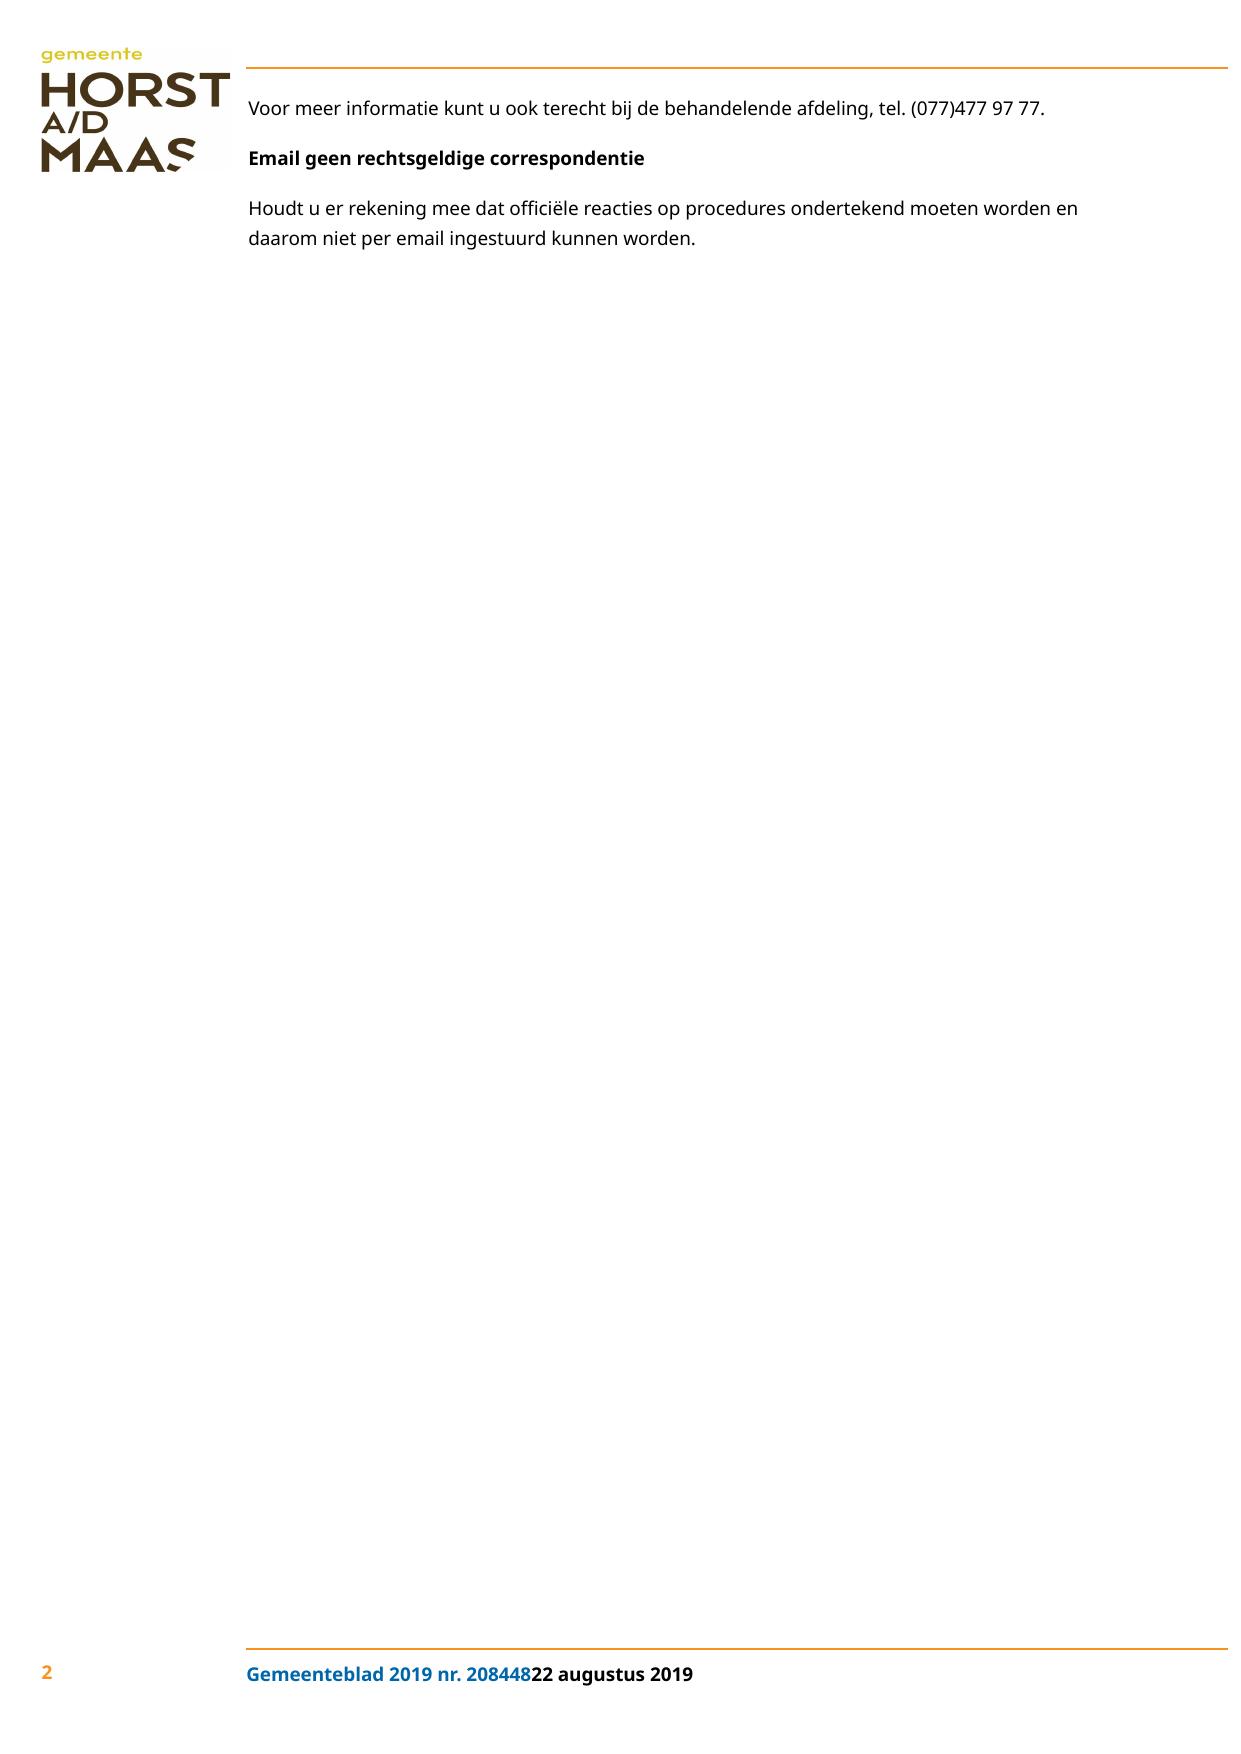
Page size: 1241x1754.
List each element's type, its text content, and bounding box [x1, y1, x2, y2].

text Houdt u er rekening mee dat officiële reacties op procedures ondertekend moeten worden en daarom niet per email ingestuurd kunnen worden. [248, 196, 1152, 251]
picture [41, 47, 231, 172]
text Voor meer informatie kunt u ook terecht bij de behandelende afdeling, tel. (077)477 97 77. [248, 95, 1152, 121]
text Email geen rechtsgeldige correspondentie [248, 145, 1152, 171]
